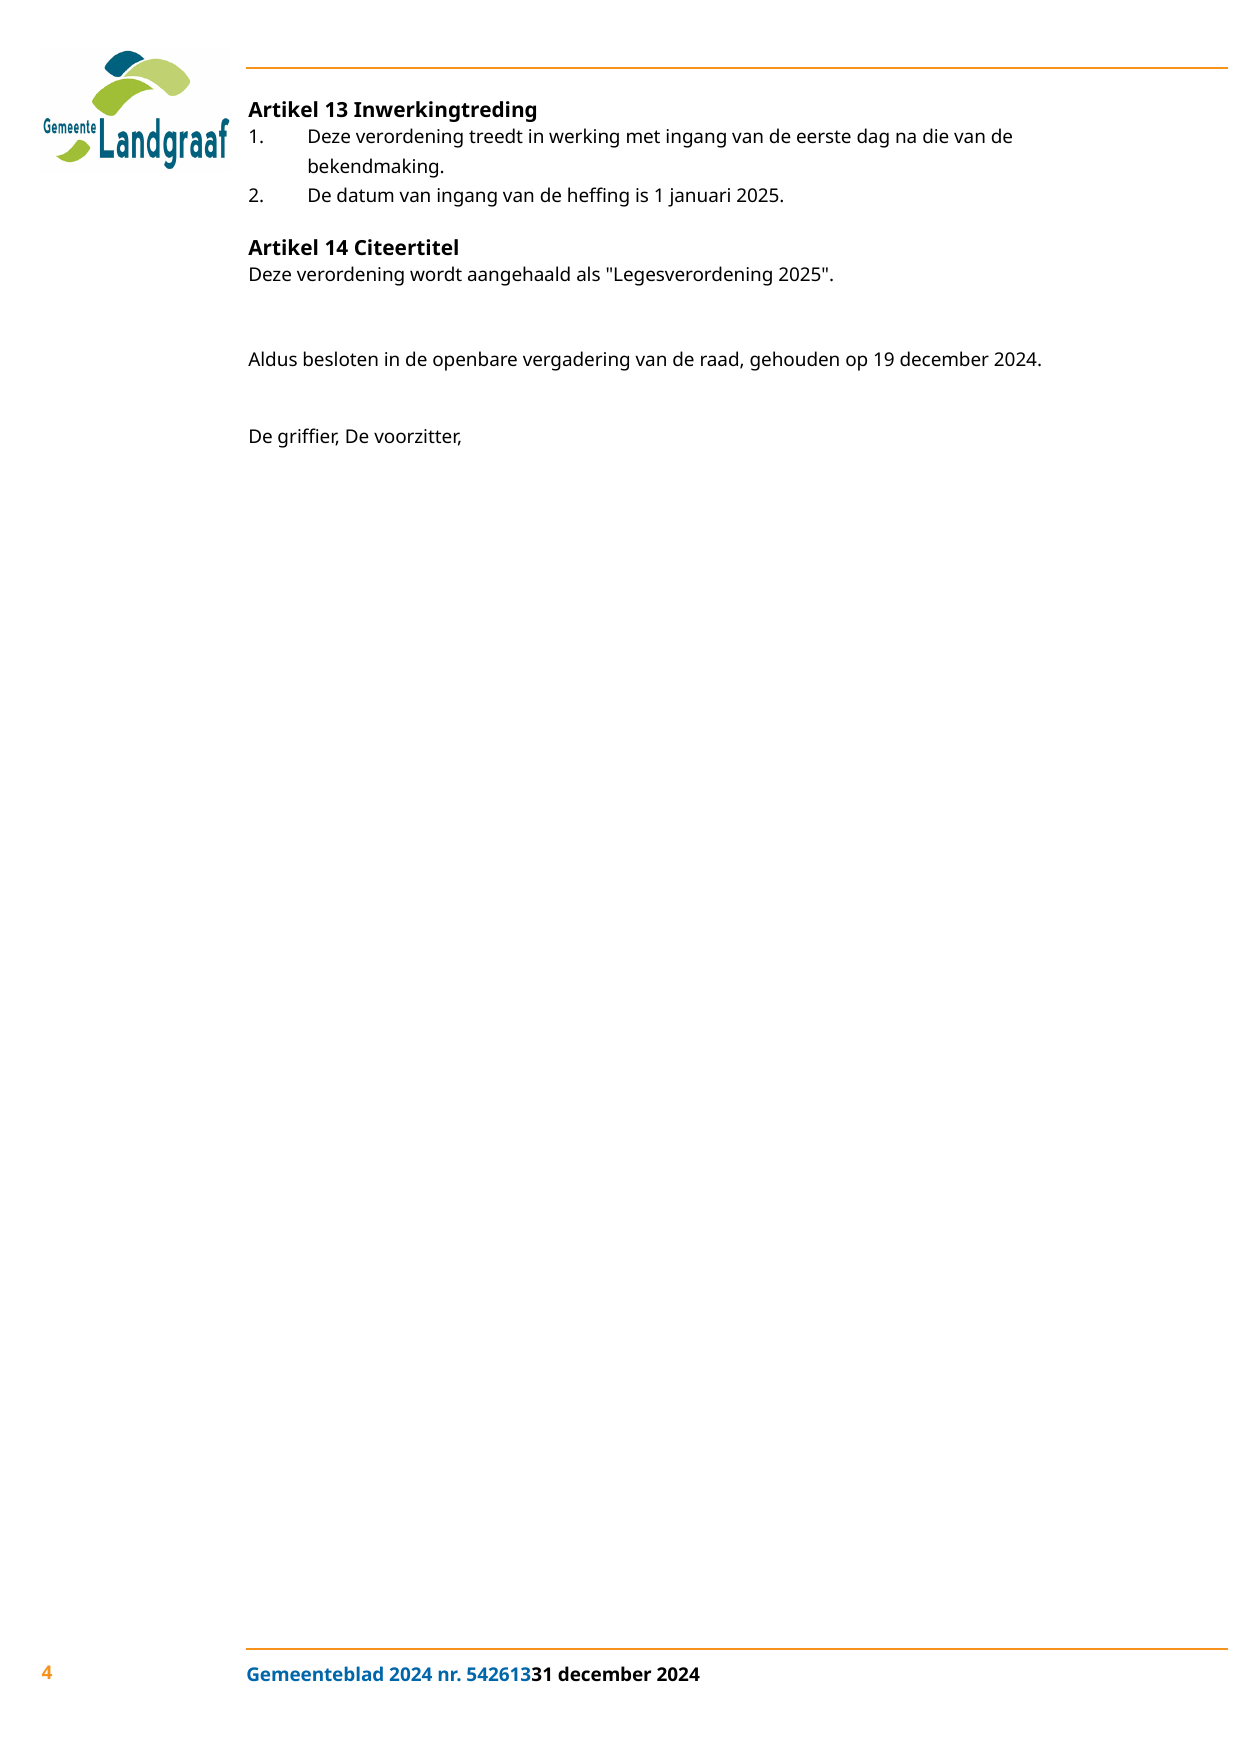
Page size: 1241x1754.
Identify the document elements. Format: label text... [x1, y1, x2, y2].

text Artikel 14 Citeertitel [248, 233, 1152, 261]
list De datum van ingang van de heffing is 1 januari 2025. [248, 182, 1152, 208]
list Deze verordening treedt in werking met ingang van de eerste dag na die van de bekendmaking. [248, 123, 1152, 178]
text Aldus besloten in de openbare vergadering van de raad, gehouden op 19 december 2024. [248, 346, 1152, 372]
text Deze verordening wordt aangehaald als "Legesverordening 2025". [248, 261, 1152, 287]
picture [41, 47, 231, 172]
text De griffier, De voorzitter, [248, 423, 1152, 449]
text Artikel 13 Inwerkingtreding [248, 95, 1152, 123]
